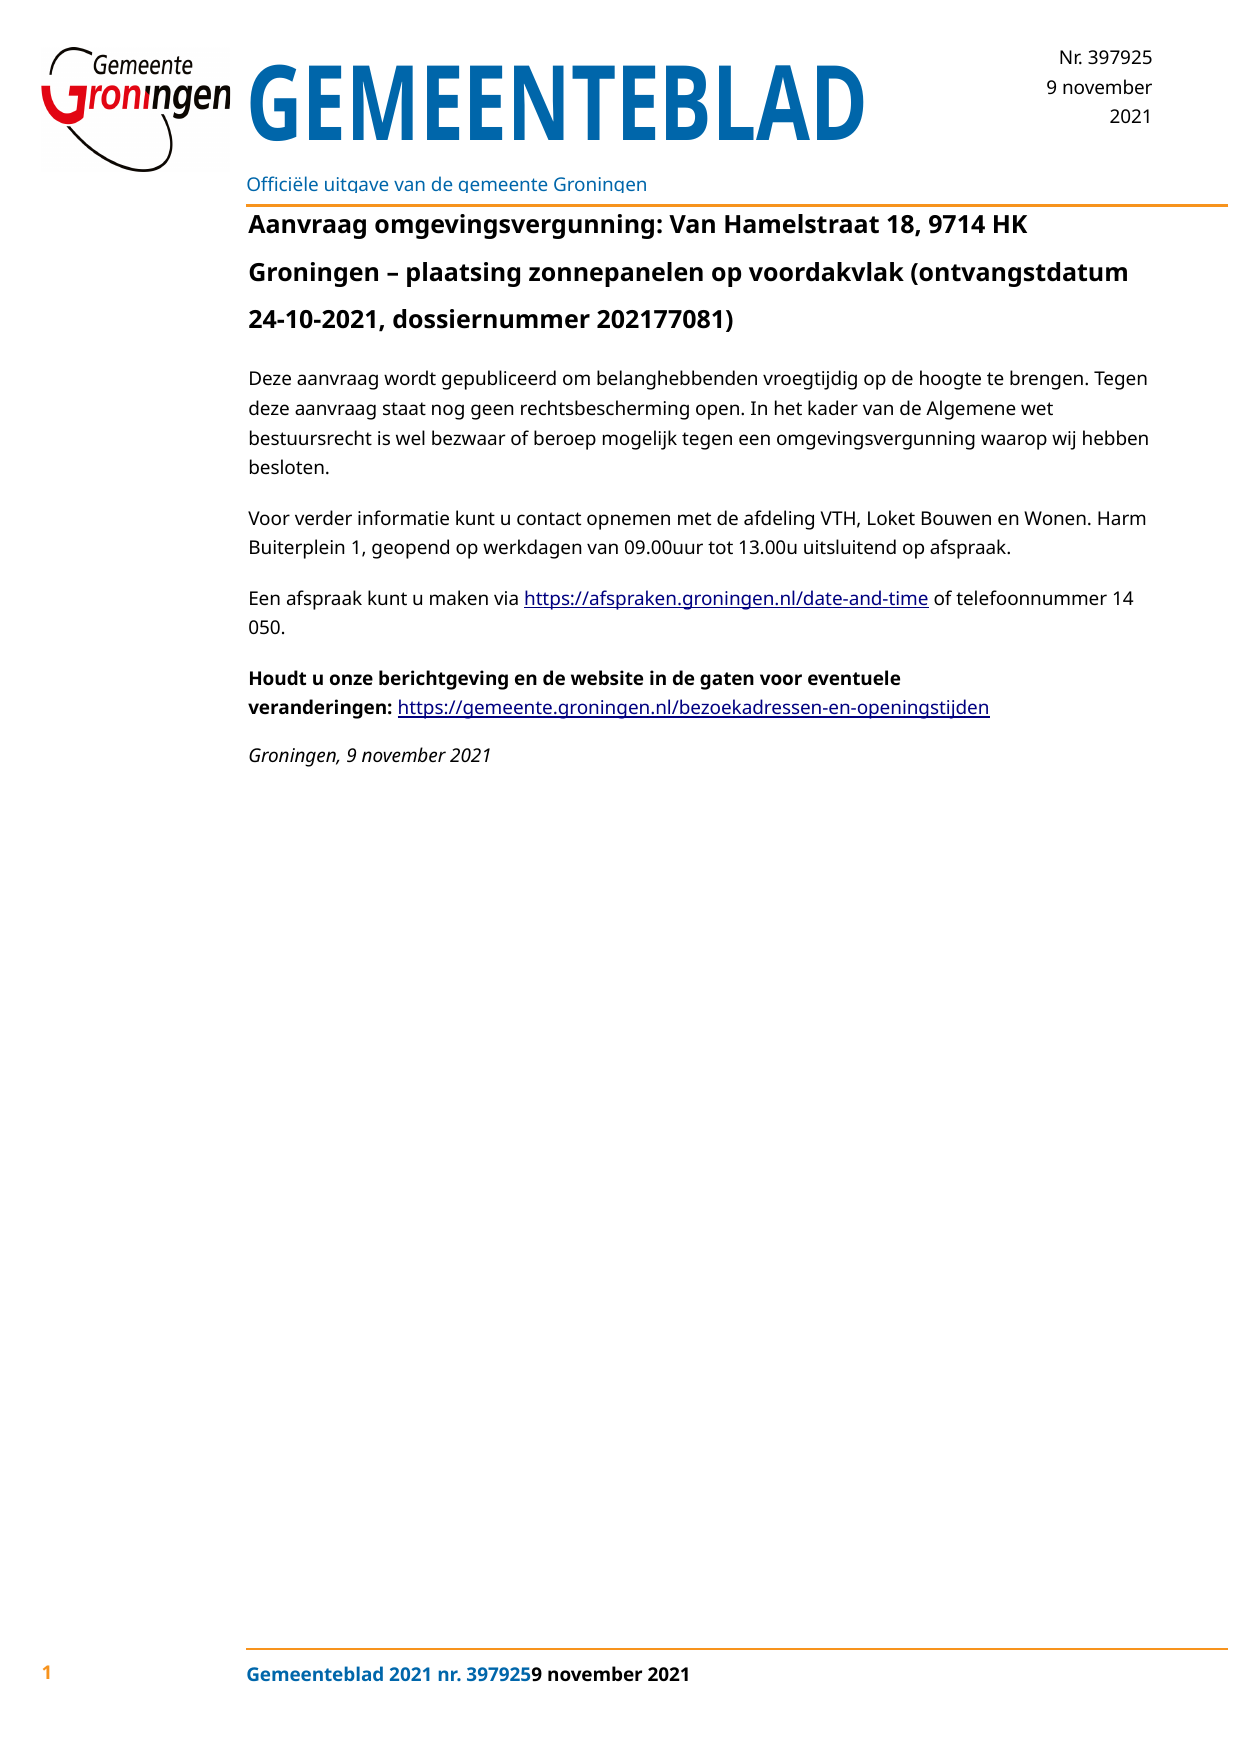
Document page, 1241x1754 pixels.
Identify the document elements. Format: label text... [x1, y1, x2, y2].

text Voor verder informatie kunt u contact opnemen met de afdeling VTH, Loket Bouwen en Wonen. Harm Buiterplein 1, geopend op werkdagen van 09.00uur tot 13.00u uitsluitend op afspraak. [248, 505, 1152, 560]
text Groningen, 9 november 2021 [248, 742, 1152, 768]
picture [41, 47, 231, 172]
text Een afspraak kunt u maken via https://afspraken.groningen.nl/date-and-time of telefoonnummer 14 050. [248, 585, 1152, 640]
text Aanvraag omgevingsvergunning: Van Hamelstraat 18, 9714 HK Groningen – plaatsing zonnepanelen op voordakvlak (ontvangstdatum 24-10-2021, dossiernummer 202177081) [248, 207, 1152, 336]
text Houdt u onze berichtgeving en de website in de gaten voor eventuele veranderingen: https://gemeente.groningen.nl/bezoekadressen-en-openingstijden [248, 665, 1152, 720]
text Deze aanvraag wordt gepubliceerd om belanghebbenden vroegtijdig op de hoogte te brengen. Tegen deze aanvraag staat nog geen rechtsbescherming open. In het kader van de Algemene wet bestuursrecht is wel bezwaar of beroep mogelijk tegen een omgevingsvergunning waarop wij hebben besloten. [248, 366, 1152, 480]
